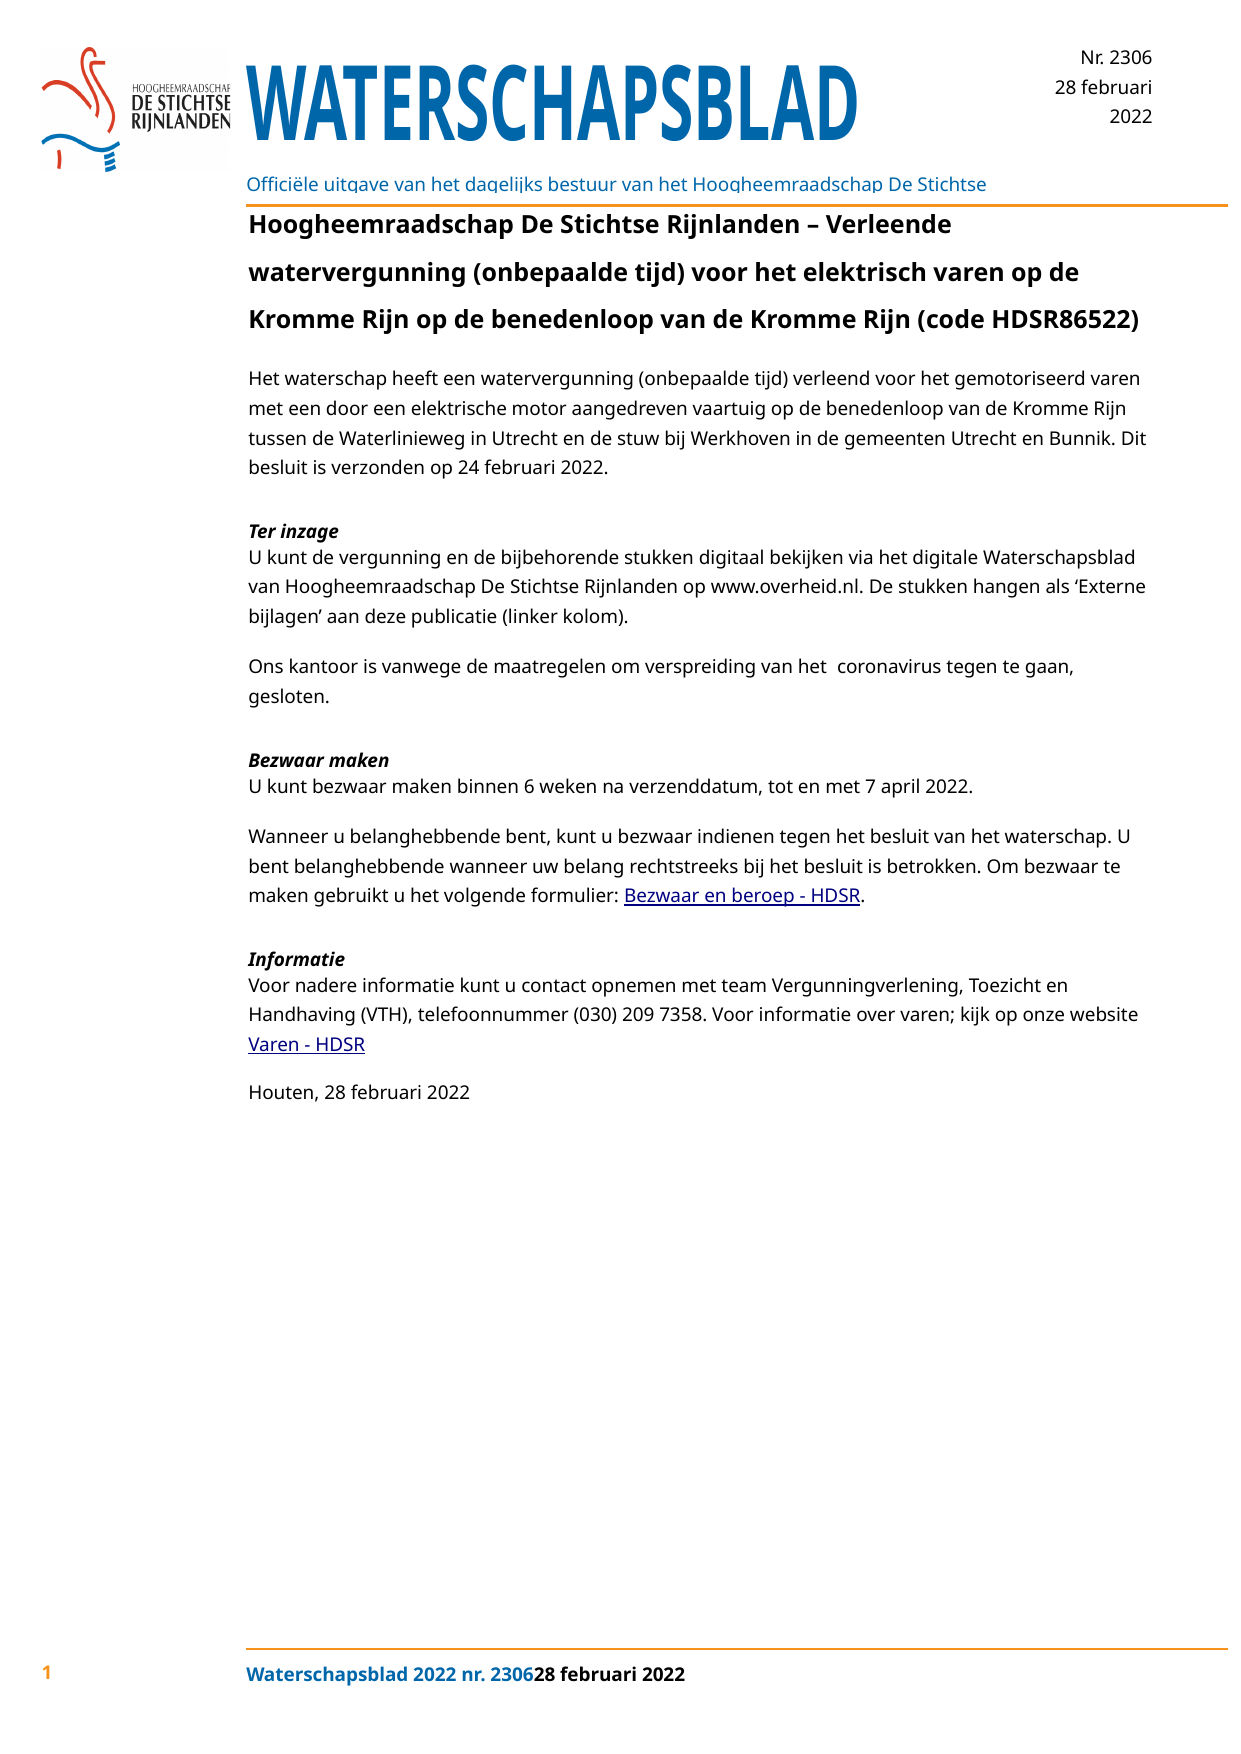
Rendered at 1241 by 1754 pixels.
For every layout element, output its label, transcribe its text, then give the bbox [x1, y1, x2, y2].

text Informatie [248, 946, 1152, 972]
text Houten, 28 februari 2022 [248, 1079, 1152, 1105]
text Hoogheemraadschap De Stichtse Rijnlanden – Verleende watervergunning (onbepaalde tijd) voor het elektrisch varen op de Kromme Rijn op de benedenloop van de Kromme Rijn (code HDSR86522) [248, 207, 1152, 336]
text Voor nadere informatie kunt u contact opnemen met team Vergunningverlening, Toezicht en Handhaving (VTH), telefoonnummer (030) 209 7358. Voor informatie over varen; kijk op onze website Varen - HDSR [248, 972, 1152, 1057]
text Wanneer u belanghebbende bent, kunt u bezwaar indienen tegen het besluit van het waterschap. U bent belanghebbende wanneer uw belang rechtstreeks bij het besluit is betrokken. Om bezwaar te maken gebruikt u het volgende formulier: Bezwaar en beroep - HDSR. [248, 823, 1152, 908]
text Bezwaar maken [248, 747, 1152, 773]
text U kunt de vergunning en de bijbehorende stukken digitaal bekijken via het digitale Waterschapsblad van Hoogheemraadschap De Stichtse Rijnlanden op www.overheid.nl. De stukken hangen als ‘Externe bijlagen’ aan deze publicatie (linker kolom). [248, 544, 1152, 629]
text Ons kantoor is vanwege de maatregelen om verspreiding van het coronavirus tegen te gaan, gesloten. [248, 653, 1152, 709]
text Het waterschap heeft een watervergunning (onbepaalde tijd) verleend voor het gemotoriseerd varen met een door een elektrische motor aangedreven vaartuig op de benedenloop van de Kromme Rijn tussen de Waterlinieweg in Utrecht en de stuw bij Werkhoven in de gemeenten Utrecht en Bunnik. Dit besluit is verzonden op 24 februari 2022. [248, 366, 1152, 480]
text U kunt bezwaar maken binnen 6 weken na verzenddatum, tot en met 7 april 2022. [248, 773, 1152, 798]
text Ter inzage [248, 518, 1152, 544]
picture [41, 47, 231, 172]
